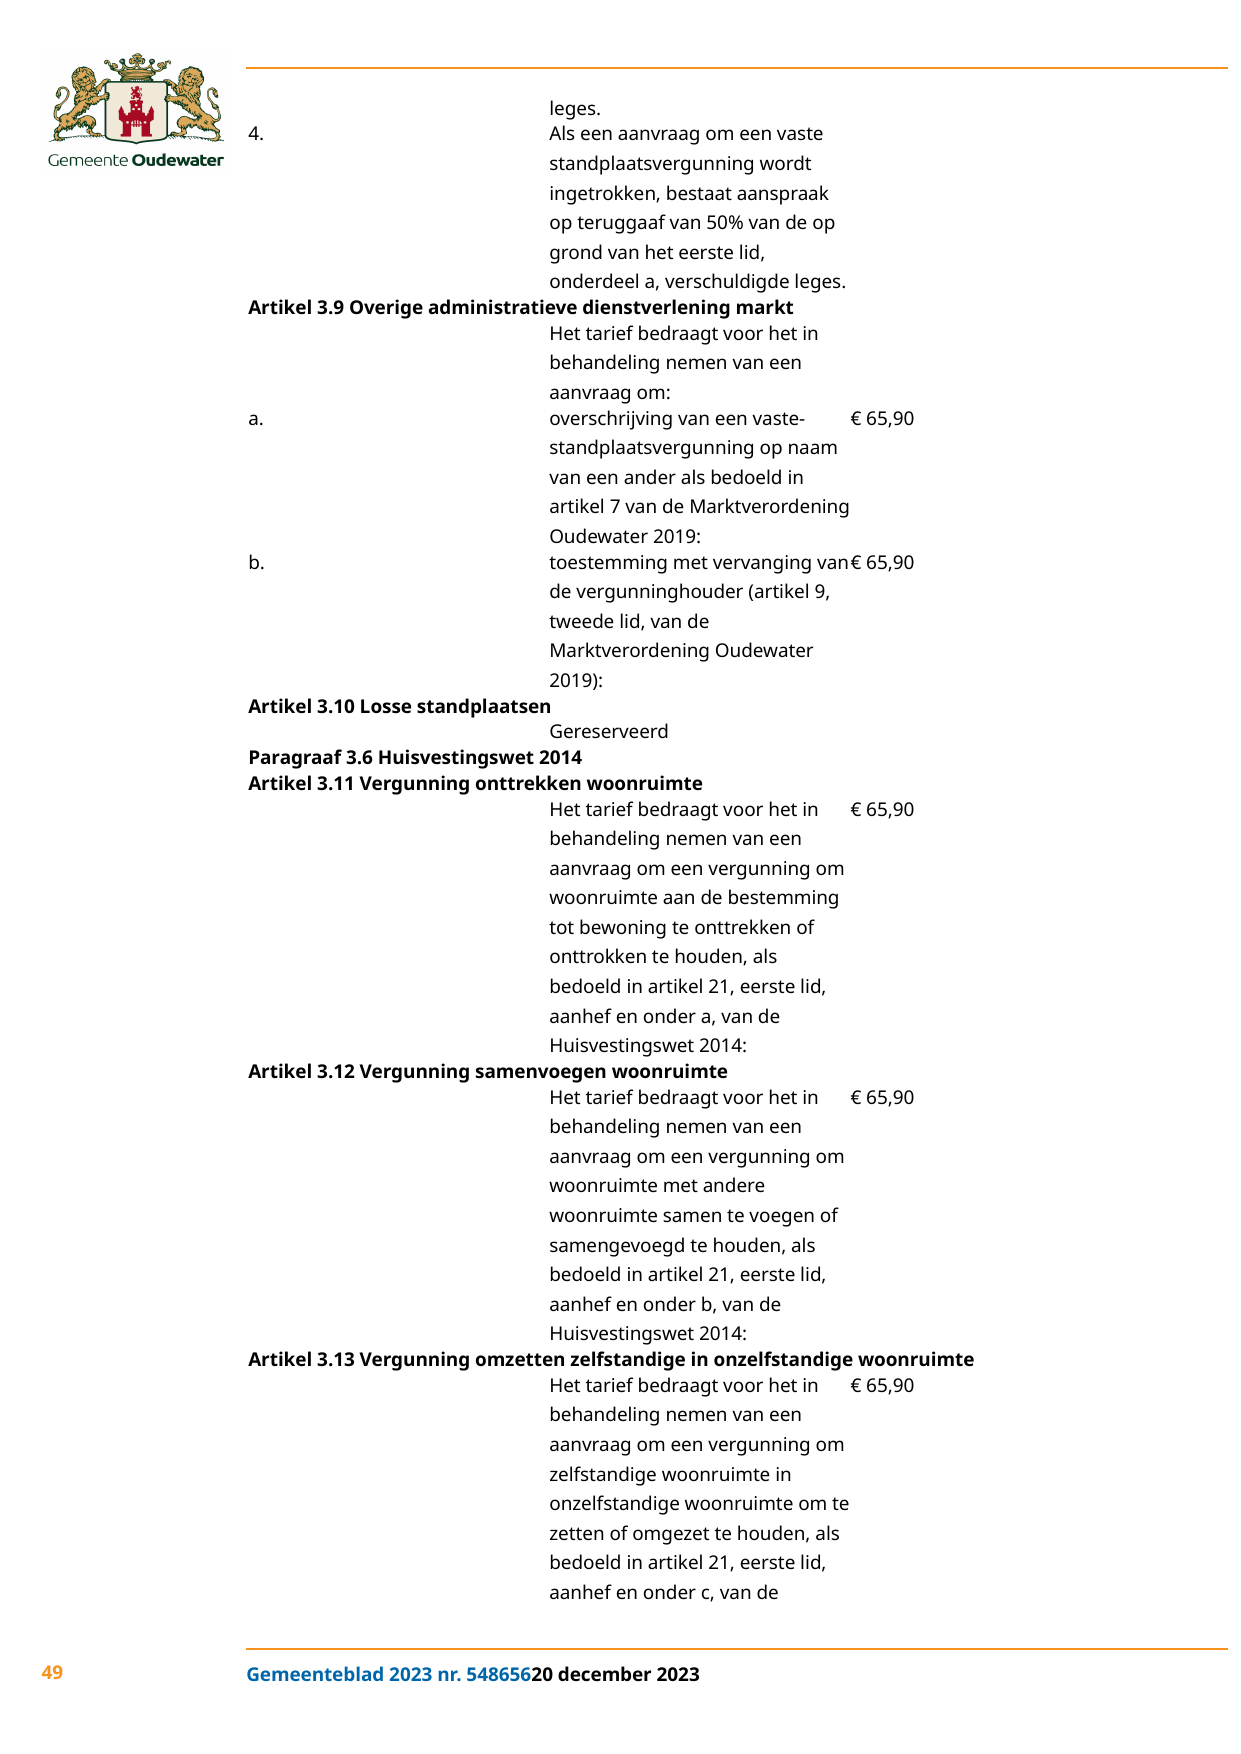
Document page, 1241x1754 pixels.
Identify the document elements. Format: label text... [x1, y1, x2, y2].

table_cell toestemming met vervanging van de vergunninghouder (artikel 9, tweede lid, van de Marktverordening Oudewater 2019): [549, 549, 850, 693]
table_cell Artikel 3.11 Vergunning onttrekken woonruimte [248, 770, 1152, 796]
table_cell Het tarief bedraagt voor het in behandeling nemen van een aanvraag om een vergunning om woonruimte aan de bestemming tot bewoning te onttrekken of onttrokken te houden, als bedoeld in artikel 21, eerste lid, aanhef en onder a, van de Huisvestingswet 2014: [549, 796, 850, 1058]
table_cell Het tarief bedraagt voor het in behandeling nemen van een aanvraag om een vergunning om zelfstandige woonruimte in onzelfstandige woonruimte om te zetten of omgezet te houden, als bedoeld in artikel 21, eerste lid, aanhef en onder c, van de [549, 1372, 850, 1605]
table_cell Als een aanvraag om een vaste standplaatsvergunning wordt ingetrokken, bestaat aanspraak op teruggaaf van 50% van de op grond van het eerste lid, onderdeel a, verschuldigde leges. [549, 121, 850, 294]
table_cell [850, 320, 1152, 405]
table_cell € 65,90 [850, 796, 1152, 1058]
table_cell [248, 1084, 549, 1346]
table_cell Het tarief bedraagt voor het in behandeling nemen van een aanvraag om: [549, 320, 850, 405]
table_cell € 65,90 [850, 1084, 1152, 1346]
picture [41, 47, 231, 172]
table_cell Gereserveerd [549, 719, 850, 744]
table_cell Artikel 3.10 Losse standplaatsen [248, 693, 1152, 719]
table_cell a. [248, 405, 549, 549]
table_cell [850, 95, 1152, 121]
table_cell [248, 320, 549, 405]
table_cell [850, 121, 1152, 294]
table_cell Artikel 3.9 Overige administratieve dienstverlening markt [248, 294, 1152, 320]
table_cell € 65,90 [850, 405, 1152, 549]
table_cell [248, 719, 549, 744]
table_cell [248, 796, 549, 1058]
table_cell b. [248, 549, 549, 693]
table_cell [248, 95, 549, 121]
table_cell Artikel 3.13 Vergunning omzetten zelfstandige in onzelfstandige woonruimte [248, 1346, 1152, 1372]
table_cell 4. [248, 121, 549, 294]
table_cell overschrijving van een vaste-standplaatsvergunning op naam van een ander als bedoeld in artikel 7 van de Marktverordening Oudewater 2019: [549, 405, 850, 549]
table_cell Artikel 3.12 Vergunning samenvoegen woonruimte [248, 1058, 1152, 1084]
table_cell Paragraaf 3.6 Huisvestingswet 2014 [248, 744, 1152, 770]
table_cell [850, 719, 1152, 744]
table_cell leges. [549, 95, 850, 121]
table_cell [248, 1372, 549, 1605]
table_cell Het tarief bedraagt voor het in behandeling nemen van een aanvraag om een vergunning om woonruimte met andere woonruimte samen te voegen of samengevoegd te houden, als bedoeld in artikel 21, eerste lid, aanhef en onder b, van de Huisvestingswet 2014: [549, 1084, 850, 1346]
table_cell € 65,90 [850, 1372, 1152, 1605]
table_cell € 65,90 [850, 549, 1152, 693]
